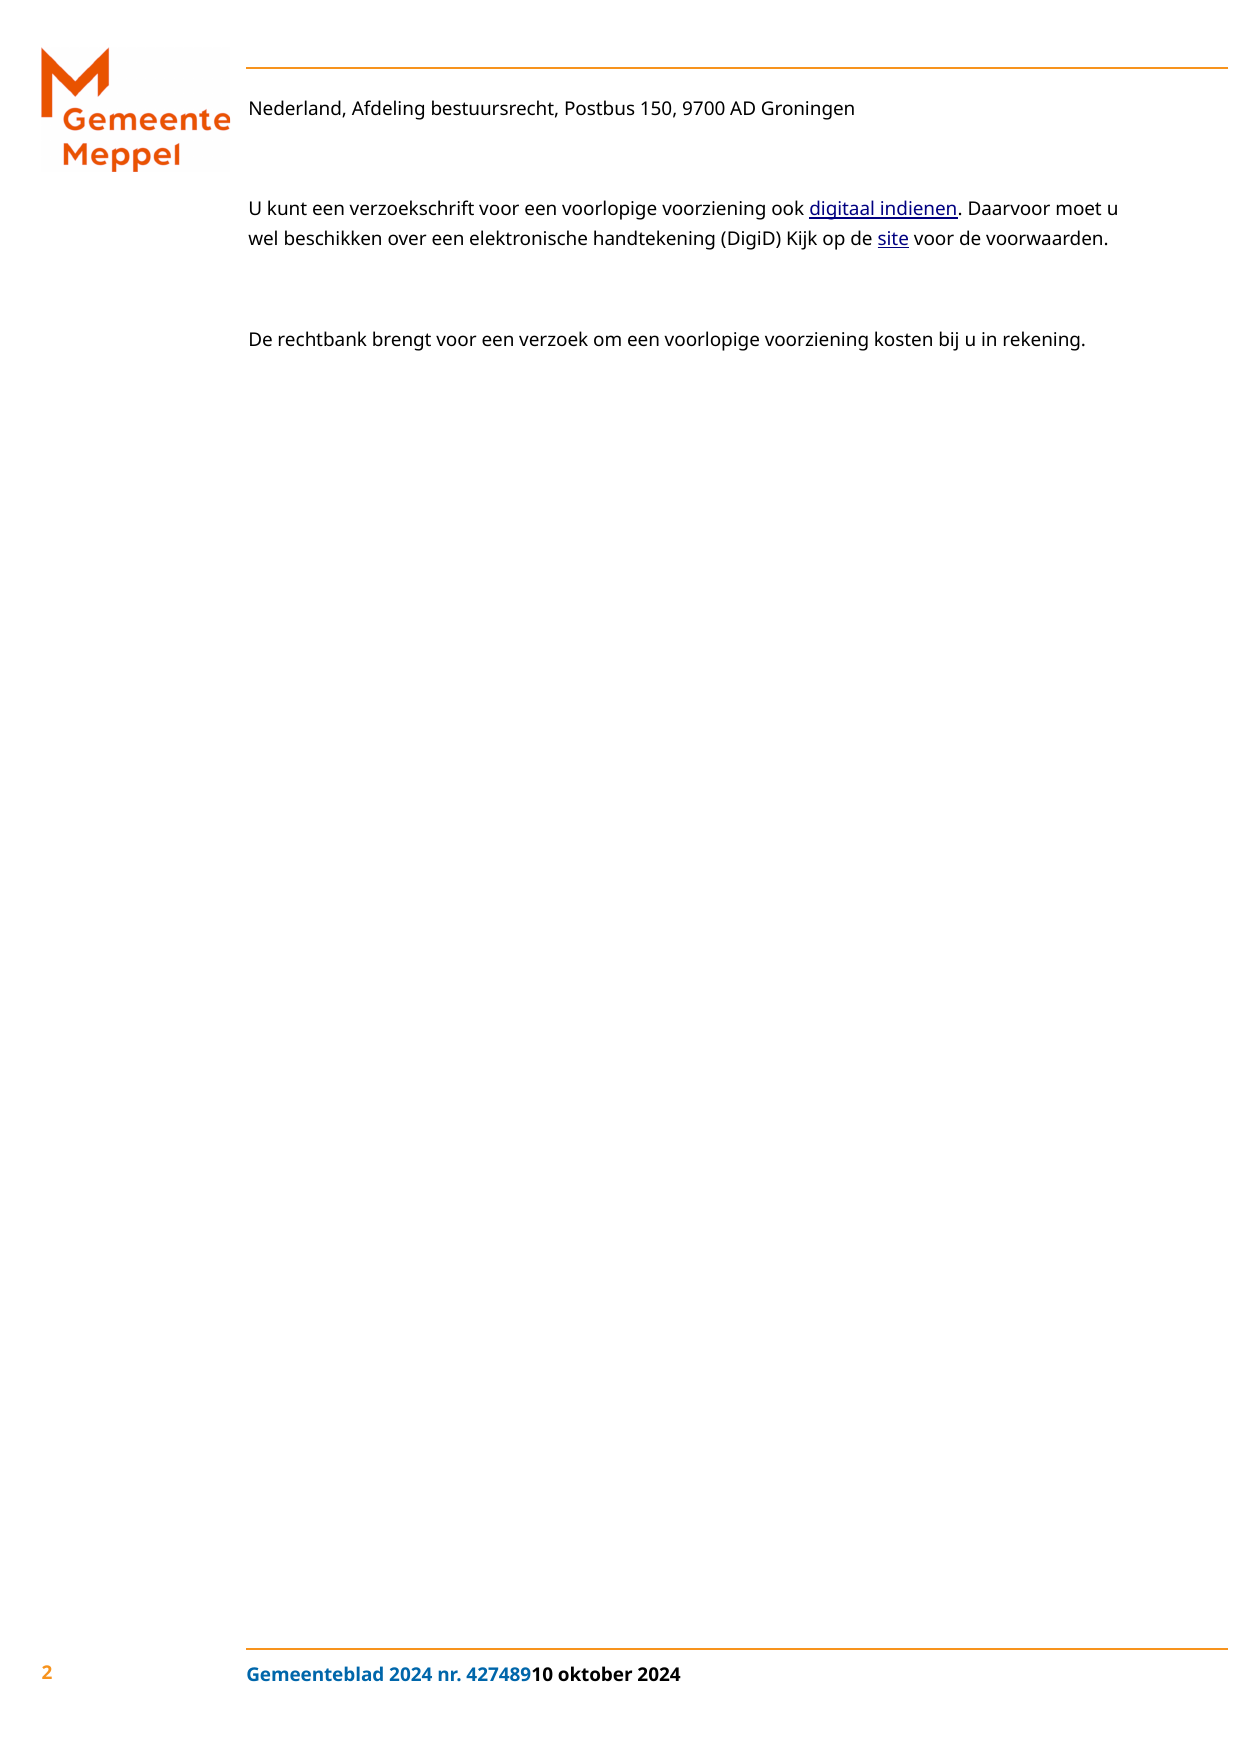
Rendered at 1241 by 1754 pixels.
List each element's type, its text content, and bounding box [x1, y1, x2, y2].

text De rechtbank brengt voor een verzoek om een voorlopige voorziening kosten bij u in rekening. [248, 326, 1152, 352]
picture [41, 47, 231, 172]
text U kunt een verzoekschrift voor een voorlopige voorziening ook digitaal indienen. Daarvoor moet u wel beschikken over een elektronische handtekening (DigiD) Kijk op de site voor de voorwaarden. [248, 196, 1152, 251]
text Nederland, Afdeling bestuursrecht, Postbus 150, 9700 AD Groningen [248, 95, 1152, 121]
